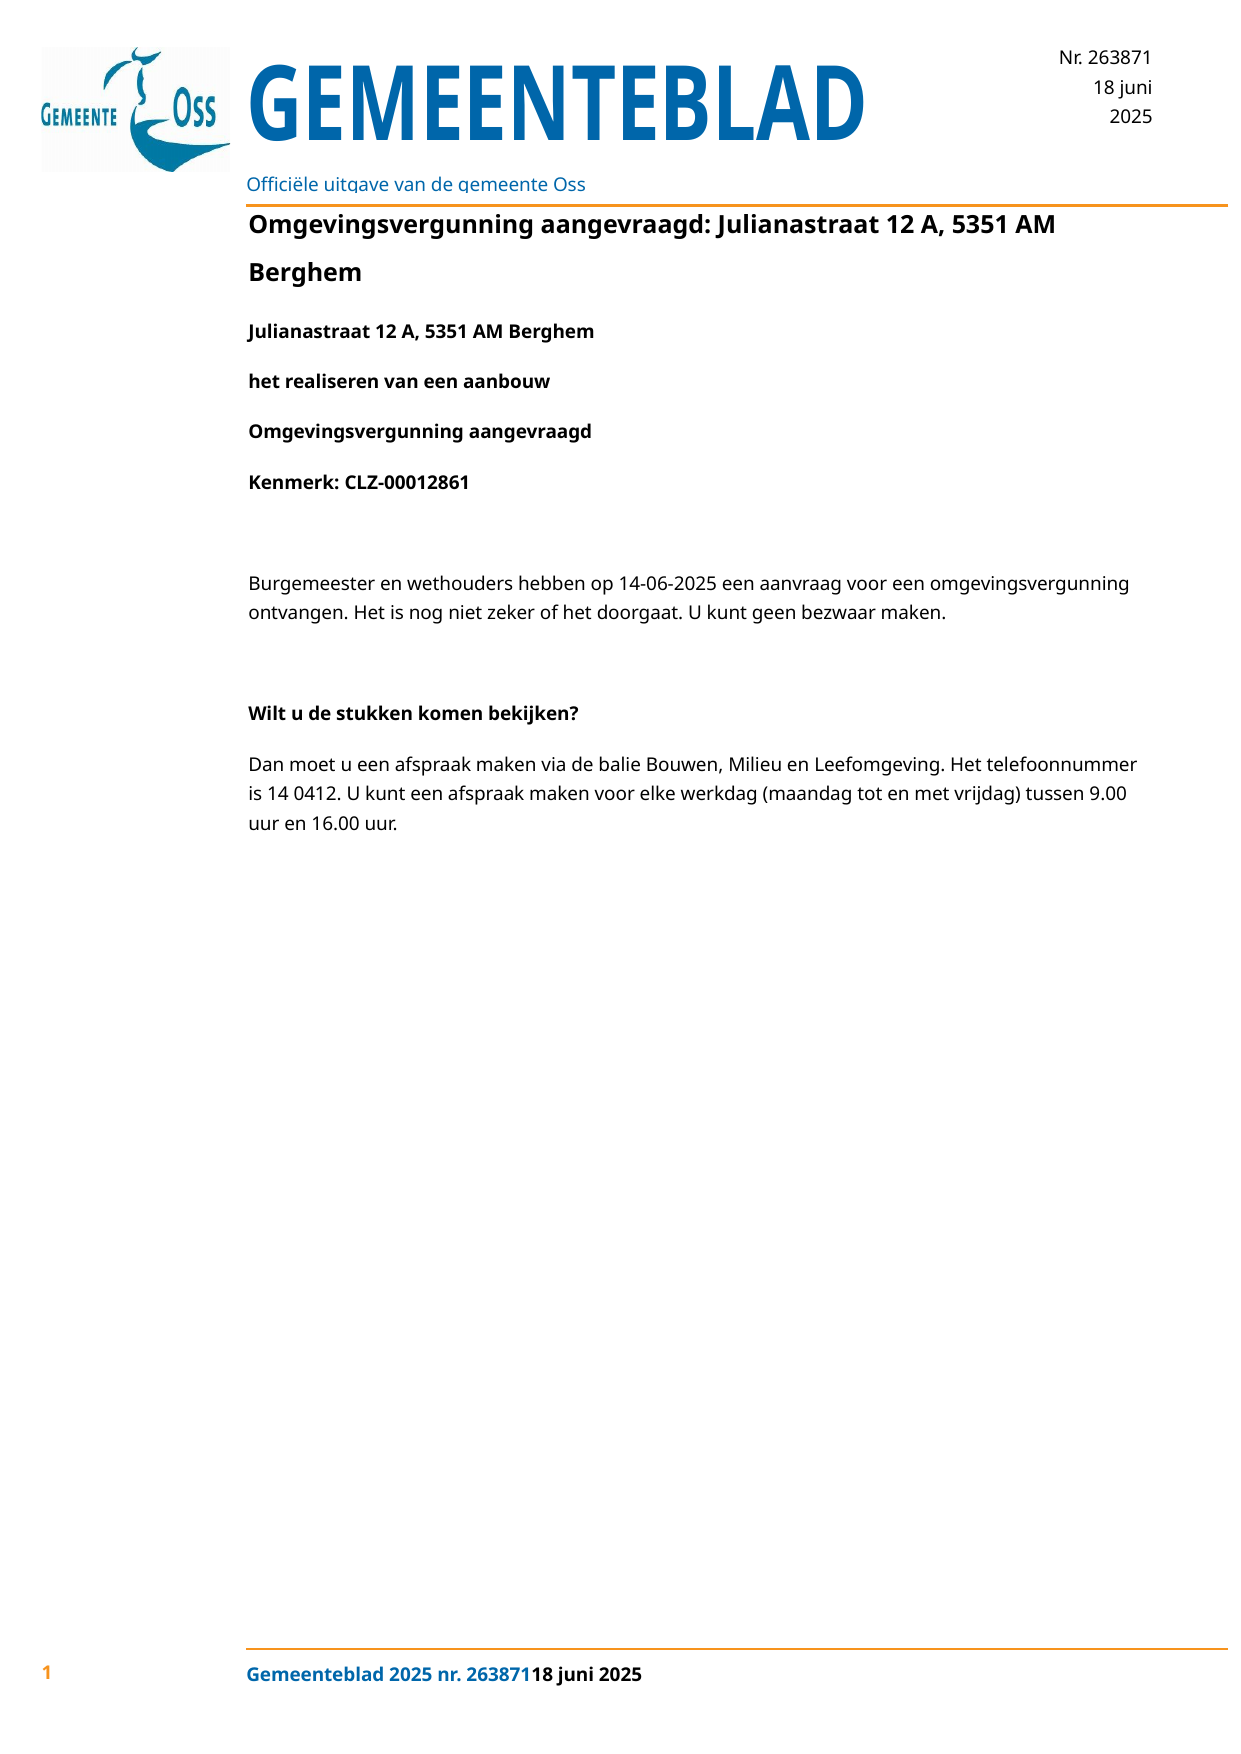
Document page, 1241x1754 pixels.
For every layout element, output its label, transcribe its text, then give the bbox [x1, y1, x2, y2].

text Omgevingsvergunning aangevraagd [248, 419, 1152, 444]
picture [41, 47, 231, 172]
text Julianastraat 12 A, 5351 AM Berghem [248, 318, 1152, 344]
text Kenmerk: CLZ-00012861 [248, 469, 1152, 495]
text Wilt u de stukken komen bekijken? [248, 700, 1152, 726]
text Omgevingsvergunning aangevraagd: Julianastraat 12 A, 5351 AM Berghem [248, 207, 1152, 288]
text het realiseren van een aanbouw [248, 368, 1152, 394]
text Dan moet u een afspraak maken via de balie Bouwen, Milieu en Leefomgeving. Het telefoonnummer is 14 0412. U kunt een afspraak maken voor elke werkdag (maandag tot en met vrijdag) tussen 9.00 uur en 16.00 uur. [248, 751, 1152, 836]
text Burgemeester en wethouders hebben op 14-06-2025 een aanvraag voor een omgevingsvergunning ontvangen. Het is nog niet zeker of het doorgaat. U kunt geen bezwaar maken. [248, 570, 1152, 625]
